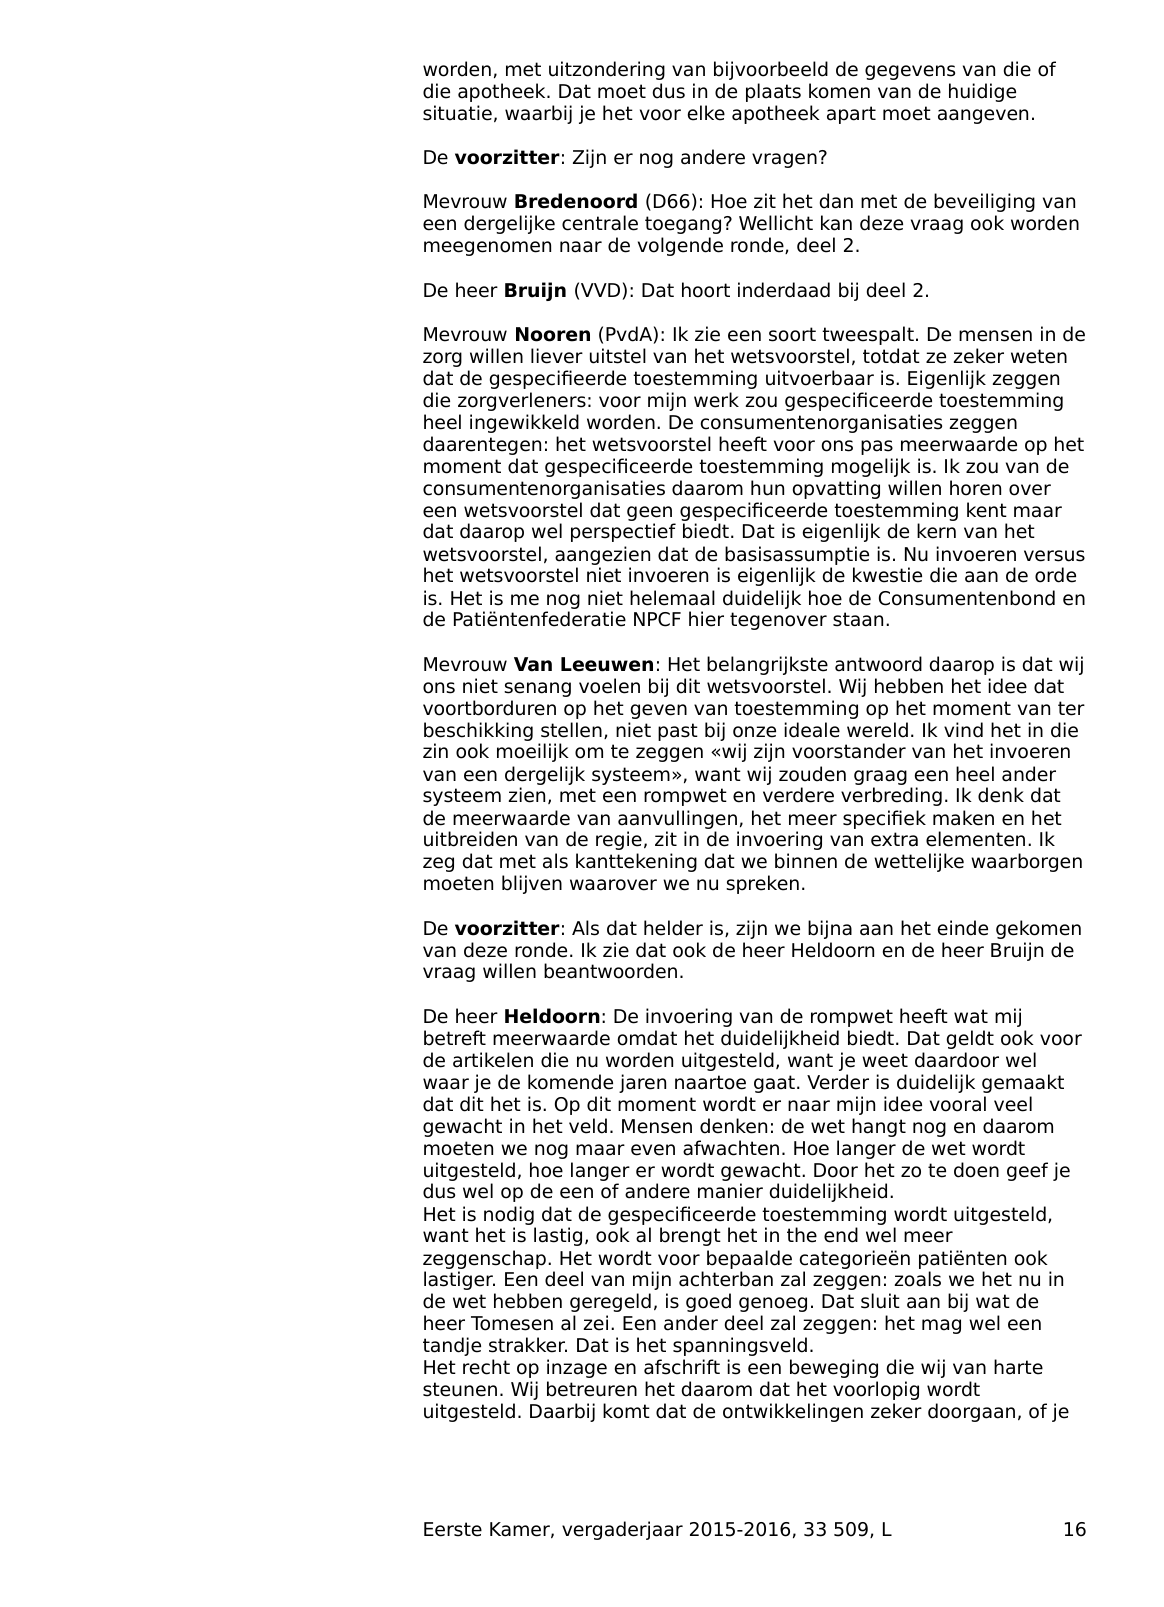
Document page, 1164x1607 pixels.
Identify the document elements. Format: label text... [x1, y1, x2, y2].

text De voorzitter: Als dat helder is, zijn we bijna aan het einde gekomen van deze ronde. Ik zie dat ook de heer Heldoorn en de heer Bruijn de vraag willen beantwoorden. [422, 917, 1087, 983]
text Mevrouw Van Leeuwen: Het belangrijkste antwoord daarop is dat wij ons niet senang voelen bij dit wetsvoorstel. Wij hebben het idee dat voortborduren op het geven van toestemming op het moment van ter beschikking stellen, niet past bij onze ideale wereld. Ik vind het in die zin ook moeilijk om te zeggen «wij zijn voorstander van het invoeren van een dergelijk systeem», want wij zouden graag een heel ander systeem zien, met een rompwet en verdere verbreding. Ik denk dat de meerwaarde van aanvullingen, het meer specifiek maken en het uitbreiden van de regie, zit in de invoering van extra elementen. Ik zeg dat met als kanttekening dat we binnen de wettelijke waarborgen moeten blijven waarover we nu spreken. [422, 653, 1087, 895]
text Het recht op inzage en afschrift is een beweging die wij van harte steunen. Wij betreuren het daarom dat het voorlopig wordt uitgesteld. Daarbij komt dat de ontwikkelingen zeker doorgaan, of je [422, 1357, 1087, 1423]
text De heer Heldoorn: De invoering van de rompwet heeft wat mij betreft meerwaarde omdat het duidelijkheid biedt. Dat geldt ook voor de artikelen die nu worden uitgesteld, want je weet daardoor wel waar je de komende jaren naartoe gaat. Verder is duidelijk gemaakt dat dit het is. Op dit moment wordt er naar mijn idee vooral veel gewacht in het veld. Mensen denken: de wet hangt nog en daarom moeten we nog maar even afwachten. Hoe langer de wet wordt uitgesteld, hoe langer er wordt gewacht. Door het zo te doen geef je dus wel op de een of andere manier duidelijkheid. [422, 1006, 1087, 1203]
text De voorzitter: Zijn er nog andere vragen? [422, 147, 1087, 169]
text worden, met uitzondering van bijvoorbeeld de gegevens van die of die apotheek. Dat moet dus in de plaats komen van de huidige situatie, waarbij je het voor elke apotheek apart moet aangeven. [422, 59, 1087, 125]
text Mevrouw Bredenoord (D66): Hoe zit het dan met de beveiliging van een dergelijke centrale toegang? Wellicht kan deze vraag ook worden meegenomen naar de volgende ronde, deel 2. [422, 191, 1087, 257]
text De heer Bruijn (VVD): Dat hoort inderdaad bij deel 2. [422, 279, 1087, 301]
text Mevrouw Nooren (PvdA): Ik zie een soort tweespalt. De mensen in de zorg willen liever uitstel van het wetsvoorstel, totdat ze zeker weten dat de gespecifieerde toestemming uitvoerbaar is. Eigenlijk zeggen die zorgverleners: voor mijn werk zou gespecificeerde toestemming heel ingewikkeld worden. De consumentenorganisaties zeggen daarentegen: het wetsvoorstel heeft voor ons pas meerwaarde op het moment dat gespecificeerde toestemming mogelijk is. Ik zou van de consumentenorganisaties daarom hun opvatting willen horen over een wetsvoorstel dat geen gespecificeerde toestemming kent maar dat daarop wel perspectief biedt. Dat is eigenlijk de kern van het wetsvoorstel, aangezien dat de basisassumptie is. Nu invoeren versus het wetsvoorstel niet invoeren is eigenlijk de kwestie die aan de orde is. Het is me nog niet helemaal duidelijk hoe de Consumentenbond en de Patiëntenfederatie NPCF hier tegenover staan. [422, 324, 1087, 631]
text Het is nodig dat de gespecificeerde toestemming wordt uitgesteld, want het is lastig, ook al brengt het in the end wel meer zeggenschap. Het wordt voor bepaalde categorieën patiënten ook lastiger. Een deel van mijn achterban zal zeggen: zoals we het nu in de wet hebben geregeld, is goed genoeg. Dat sluit aan bij wat de heer Tomesen al zei. Een ander deel zal zeggen: het mag wel een tandje strakker. Dat is het spanningsveld. [422, 1203, 1087, 1357]
